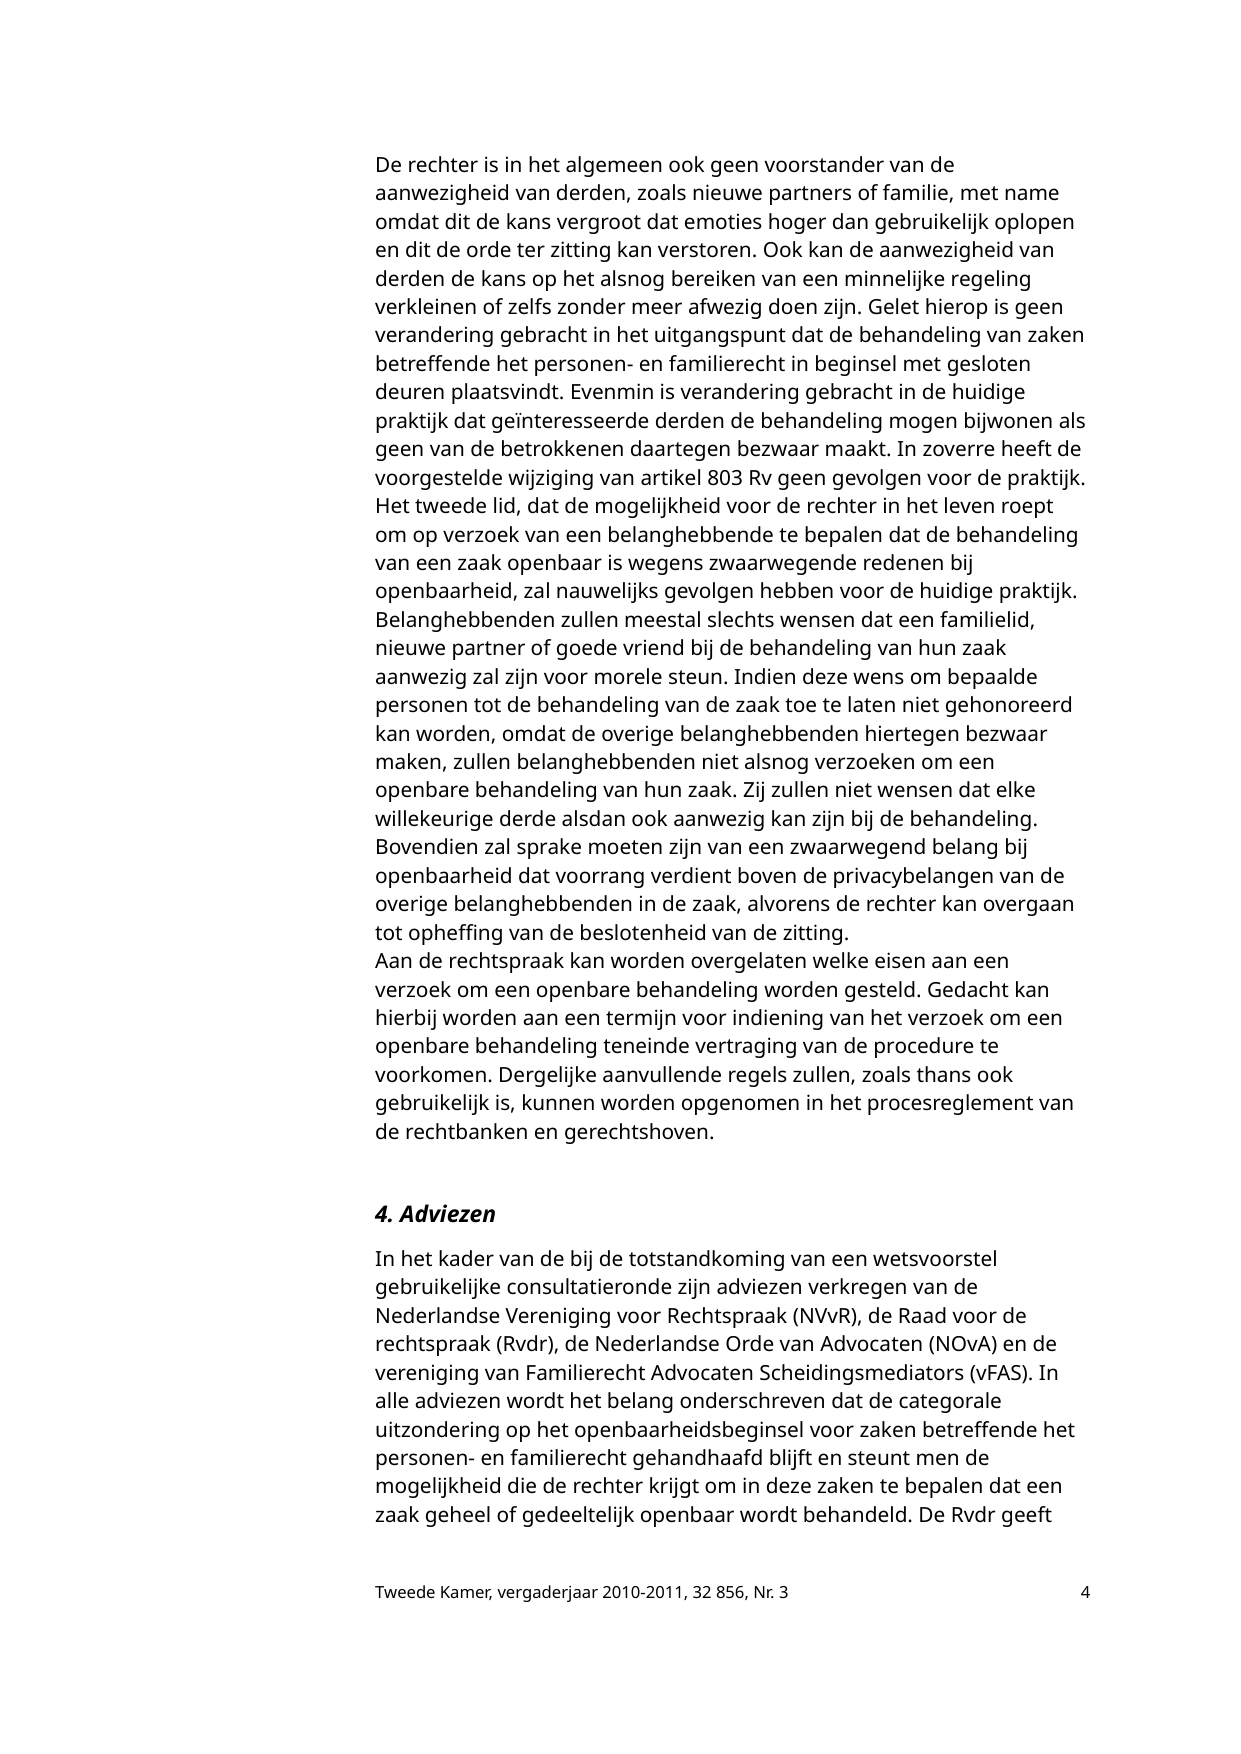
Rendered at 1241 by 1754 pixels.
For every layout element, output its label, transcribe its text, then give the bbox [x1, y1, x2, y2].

text In het kader van de bij de totstandkoming van een wetsvoorstel gebruikelijke consultatieronde zijn adviezen verkregen van de Nederlandse Vereniging voor Rechtspraak (NVvR), de Raad voor de rechtspraak (Rvdr), de Nederlandse Orde van Advocaten (NOvA) en de vereniging van Familierecht Advocaten Scheidingsmediators (vFAS). In alle adviezen wordt het belang onderschreven dat de categorale uitzondering op het openbaarheidsbeginsel voor zaken betreffende het personen- en familierecht gehandhaafd blijft en steunt men de mogelijkheid die de rechter krijgt om in deze zaken te bepalen dat een zaak geheel of gedeeltelijk openbaar wordt behandeld. De Rvdr geeft [375, 1244, 1090, 1528]
subtitle 4. Adviezen [375, 1198, 1090, 1229]
text De rechter is in het algemeen ook geen voorstander van de aanwezigheid van derden, zoals nieuwe partners of familie, met name omdat dit de kans vergroot dat emoties hoger dan gebruikelijk oplopen en dit de orde ter zitting kan verstoren. Ook kan de aanwezigheid van derden de kans op het alsnog bereiken van een minnelijke regeling verkleinen of zelfs zonder meer afwezig doen zijn. Gelet hierop is geen verandering gebracht in het uitgangspunt dat de behandeling van zaken betreffende het personen- en familierecht in beginsel met gesloten deuren plaatsvindt. Evenmin is verandering gebracht in de huidige praktijk dat geïnteresseerde derden de behandeling mogen bijwonen als geen van de betrokkenen daartegen bezwaar maakt. In zoverre heeft de voorgestelde wijziging van artikel 803 Rv geen gevolgen voor de praktijk. [375, 150, 1090, 491]
text Aan de rechtspraak kan worden overgelaten welke eisen aan een verzoek om een openbare behandeling worden gesteld. Gedacht kan hierbij worden aan een termijn voor indiening van het verzoek om een openbare behandeling teneinde vertraging van de procedure te voorkomen. Dergelijke aanvullende regels zullen, zoals thans ook gebruikelijk is, kunnen worden opgenomen in het procesreglement van de rechtbanken en gerechtshoven. [375, 946, 1090, 1145]
text Het tweede lid, dat de mogelijkheid voor de rechter in het leven roept om op verzoek van een belanghebbende te bepalen dat de behandeling van een zaak openbaar is wegens zwaarwegende redenen bij openbaarheid, zal nauwelijks gevolgen hebben voor de huidige praktijk. Belanghebbenden zullen meestal slechts wensen dat een familielid, nieuwe partner of goede vriend bij de behandeling van hun zaak aanwezig zal zijn voor morele steun. Indien deze wens om bepaalde personen tot de behandeling van de zaak toe te laten niet gehonoreerd kan worden, omdat de overige belanghebbenden hiertegen bezwaar maken, zullen belanghebbenden niet alsnog verzoeken om een openbare behandeling van hun zaak. Zij zullen niet wensen dat elke willekeurige derde alsdan ook aanwezig kan zijn bij de behandeling. Bovendien zal sprake moeten zijn van een zwaarwegend belang bij openbaarheid dat voorrang verdient boven de privacybelangen van de overige belanghebbenden in de zaak, alvorens de rechter kan overgaan tot opheffing van de beslotenheid van de zitting. [375, 491, 1090, 946]
